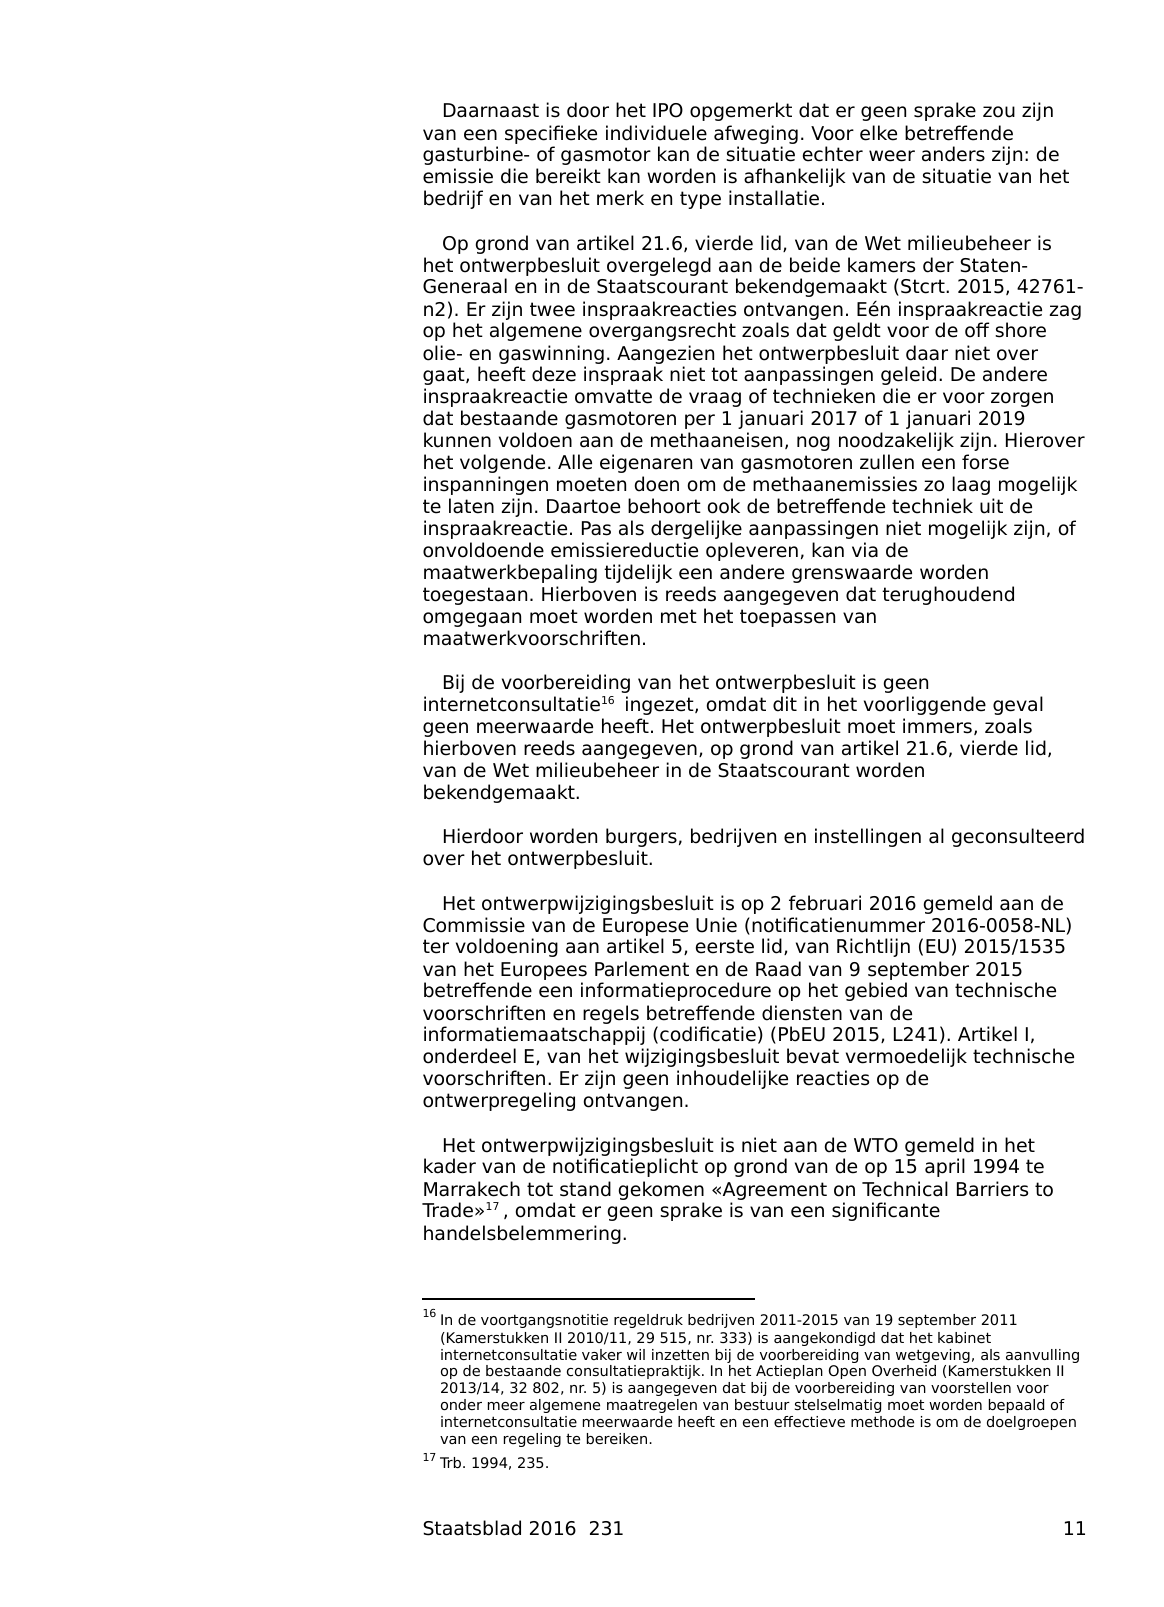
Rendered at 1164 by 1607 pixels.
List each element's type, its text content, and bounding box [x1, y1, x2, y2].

text Op grond van artikel 21.6, vierde lid, van de Wet milieubeheer is het ontwerpbesluit overgelegd aan de beide kamers der Staten-Generaal en in de Staatscourant bekendgemaakt (Stcrt. 2015, 42761-n2). Er zijn twee inspraakreacties ontvangen. Eén inspraakreactie zag op het algemene overgangsrecht zoals dat geldt voor de off shore olie- en gaswinning. Aangezien het ontwerpbesluit daar niet over gaat, heeft deze inspraak niet tot aanpassingen geleid. De andere inspraakreactie omvatte de vraag of technieken die er voor zorgen dat bestaande gasmotoren per 1 januari 2017 of 1 januari 2019 kunnen voldoen aan de methaaneisen, nog noodzakelijk zijn. Hierover het volgende. Alle eigenaren van gasmotoren zullen een forse inspanningen moeten doen om de methaanemissies zo laag mogelijk te laten zijn. Daartoe behoort ook de betreffende techniek uit de inspraakreactie. Pas als dergelijke aanpassingen niet mogelijk zijn, of onvoldoende emissiereductie opleveren, kan via de maatwerkbepaling tijdelijk een andere grenswaarde worden toegestaan. Hierboven is reeds aangegeven dat terughoudend omgegaan moet worden met het toepassen van maatwerkvoorschriften. [422, 232, 1087, 650]
text Hierdoor worden burgers, bedrijven en instellingen al geconsulteerd over het ontwerpbesluit. [422, 826, 1087, 870]
text Bij de voorbereiding van het ontwerpbesluit is geen internetconsultatie ingezet, omdat dit in het voorliggende geval geen meerwaarde heeft. Het ontwerpbesluit moet immers, zoals hierboven reeds aangegeven, op grond van artikel 21.6, vierde lid, van de Wet milieubeheer in de Staatscourant worden bekendgemaakt. [422, 672, 1087, 804]
text Het ontwerpwijzigingsbesluit is op 2 februari 2016 gemeld aan de Commissie van de Europese Unie (notificatienummer 2016-0058-NL) ter voldoening aan artikel 5, eerste lid, van Richtlijn (EU) 2015/1535 van het Europees Parlement en de Raad van 9 september 2015 betreffende een informatieprocedure op het gebied van technische voorschriften en regels betreffende diensten van de informatiemaatschappij (codificatie) (PbEU 2015, L241). Artikel I, onderdeel E, van het wijzigingsbesluit bevat vermoedelijk technische voorschriften. Er zijn geen inhoudelijke reacties op de ontwerpregeling ontvangen. [422, 892, 1087, 1112]
text Trb. 1994, 235. [422, 1451, 1087, 1473]
text In de voortgangsnotitie regeldruk bedrijven 2011-2015 van 19 september 2011 (Kamerstukken II 2010/11, 29 515, nr. 333) is aangekondigd dat het kabinet internetconsultatie vaker wil inzetten bij de voorbereiding van wetgeving, als aanvulling op de bestaande consultatiepraktijk. In het Actieplan Open Overheid (Kamerstukken II 2013/14, 32 802, nr. 5) is aangegeven dat bij de voorbereiding van voorstellen voor onder meer algemene maatregelen van bestuur stelselmatig moet worden bepaald of internetconsultatie meerwaarde heeft en een effectieve methode is om de doelgroepen van een regeling te bereiken. [422, 1308, 1087, 1448]
text Daarnaast is door het IPO opgemerkt dat er geen sprake zou zijn van een specifieke individuele afweging. Voor elke betreffende gasturbine- of gasmotor kan de situatie echter weer anders zijn: de emissie die bereikt kan worden is afhankelijk van de situatie van het bedrijf en van het merk en type installatie. [422, 100, 1087, 210]
text Het ontwerpwijzigingsbesluit is niet aan de WTO gemeld in het kader van de notificatieplicht op grond van de op 15 april 1994 te Marrakech tot stand gekomen «Agreement on Technical Barriers to Trade», omdat er geen sprake is van een significante handelsbelemmering. [422, 1134, 1087, 1244]
